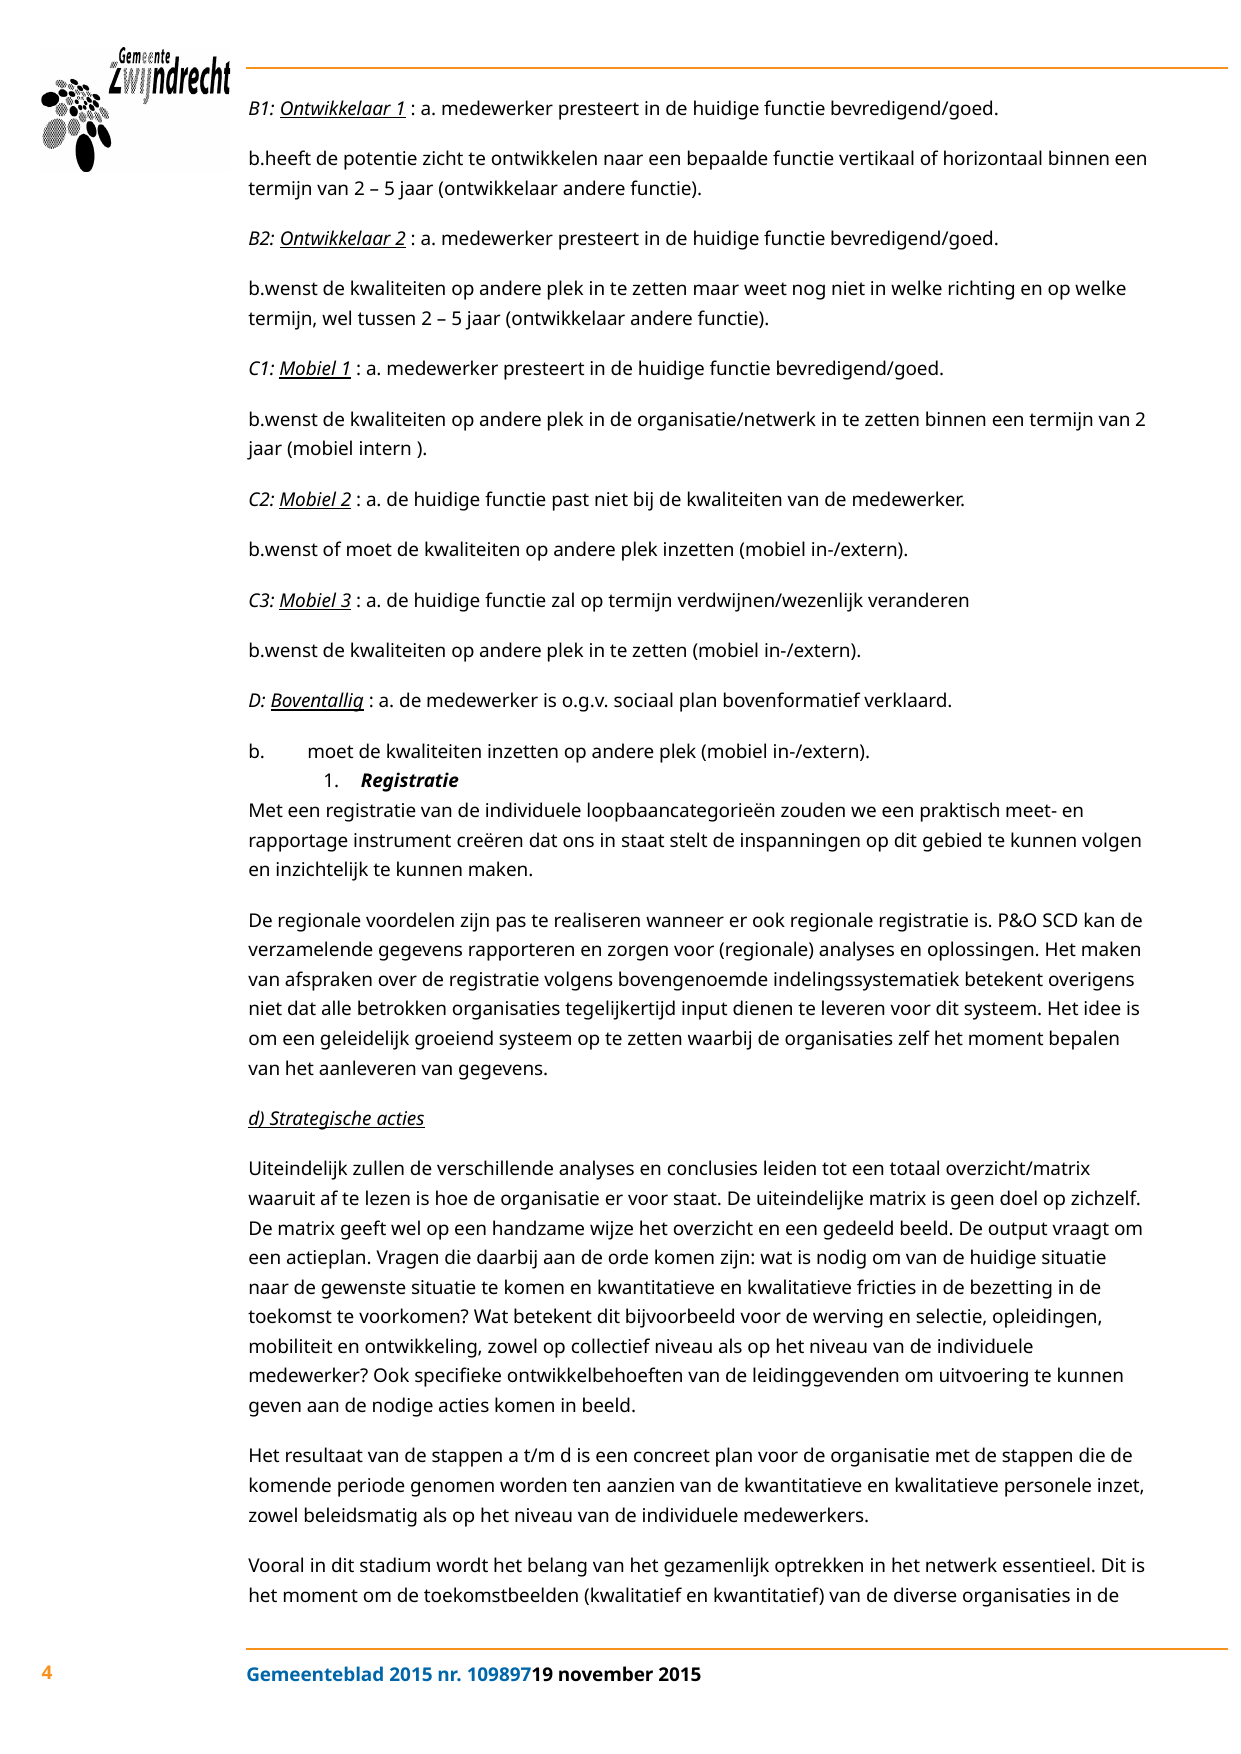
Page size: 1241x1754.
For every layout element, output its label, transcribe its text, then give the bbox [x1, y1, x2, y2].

text b.wenst de kwaliteiten op andere plek in te zetten (mobiel in-/extern). [248, 637, 1152, 663]
text C3: Mobiel 3 : a. de huidige functie zal op termijn verdwijnen/wezenlijk veranderen [248, 587, 1152, 613]
text b.heeft de potentie zicht te ontwikkelen naar een bepaalde functie vertikaal of horizontaal binnen een termijn van 2 – 5 jaar (ontwikkelaar andere functie). [248, 145, 1152, 201]
text Het resultaat van de stappen a t/m d is een concreet plan voor de organisatie met de stappen die de komende periode genomen worden ten aanzien van de kwantitatieve en kwalitatieve personele inzet, zowel beleidsmatig als op het niveau van de individuele medewerkers. [248, 1443, 1152, 1528]
text b.wenst de kwaliteiten op andere plek in te zetten maar weet nog niet in welke richting en op welke termijn, wel tussen 2 – 5 jaar (ontwikkelaar andere functie). [248, 276, 1152, 331]
text B2: Ontwikkelaar 2 : a. medewerker presteert in de huidige functie bevredigend/goed. [248, 225, 1152, 251]
text D: Boventallig : a. de medewerker is o.g.v. sociaal plan bovenformatief verklaard. [248, 688, 1152, 713]
list moet de kwaliteiten inzetten op andere plek (mobiel in-/extern). [248, 738, 1152, 764]
text d) Strategische acties [248, 1105, 1152, 1131]
list Registratie [323, 768, 1152, 793]
picture [41, 47, 231, 172]
text b.wenst de kwaliteiten op andere plek in de organisatie/netwerk in te zetten binnen een termijn van 2 jaar (mobiel intern ). [248, 406, 1152, 461]
text Met een registratie van de individuele loopbaancategorieën zouden we een praktisch meet- en rapportage instrument creëren dat ons in staat stelt de inspanningen op dit gebied te kunnen volgen en inzichtelijk te kunnen maken. [248, 797, 1152, 882]
text De regionale voordelen zijn pas te realiseren wanneer er ook regionale registratie is. P&O SCD kan de verzamelende gegevens rapporteren en zorgen voor (regionale) analyses en oplossingen. Het maken van afspraken over de registratie volgens bovengenoemde indelingssystematiek betekent overigens niet dat alle betrokken organisaties tegelijkertijd input dienen te leveren voor dit systeem. Het idee is om een geleidelijk groeiend systeem op te zetten waarbij de organisaties zelf het moment bepalen van het aanleveren van gegevens. [248, 907, 1152, 1081]
text Vooral in dit stadium wordt het belang van het gezamenlijk optrekken in het netwerk essentieel. Dit is het moment om de toekomstbeelden (kwalitatief en kwantitatief) van de diverse organisaties in de [248, 1552, 1152, 1608]
text C1: Mobiel 1 : a. medewerker presteert in de huidige functie bevredigend/goed. [248, 356, 1152, 381]
text C2: Mobiel 2 : a. de huidige functie past niet bij de kwaliteiten van de medewerker. [248, 486, 1152, 512]
text Uiteindelijk zullen de verschillende analyses en conclusies leiden tot een totaal overzicht/matrix waaruit af te lezen is hoe de organisatie er voor staat. De uiteindelijke matrix is geen doel op zichzelf. De matrix geeft wel op een handzame wijze het overzicht en een gedeeld beeld. De output vraagt om een actieplan. Vragen die daarbij aan de orde komen zijn: wat is nodig om van de huidige situatie naar de gewenste situatie te komen en kwantitatieve en kwalitatieve fricties in de bezetting in de toekomst te voorkomen? Wat betekent dit bijvoorbeeld voor de werving en selectie, opleidingen, mobiliteit en ontwikkeling, zowel op collectief niveau als op het niveau van de individuele medewerker? Ook specifieke ontwikkelbehoeften van de leidinggevenden om uitvoering te kunnen geven aan de nodige acties komen in beeld. [248, 1156, 1152, 1418]
text b.wenst of moet de kwaliteiten op andere plek inzetten (mobiel in-/extern). [248, 536, 1152, 562]
text B1: Ontwikkelaar 1 : a. medewerker presteert in de huidige functie bevredigend/goed. [248, 95, 1152, 121]
